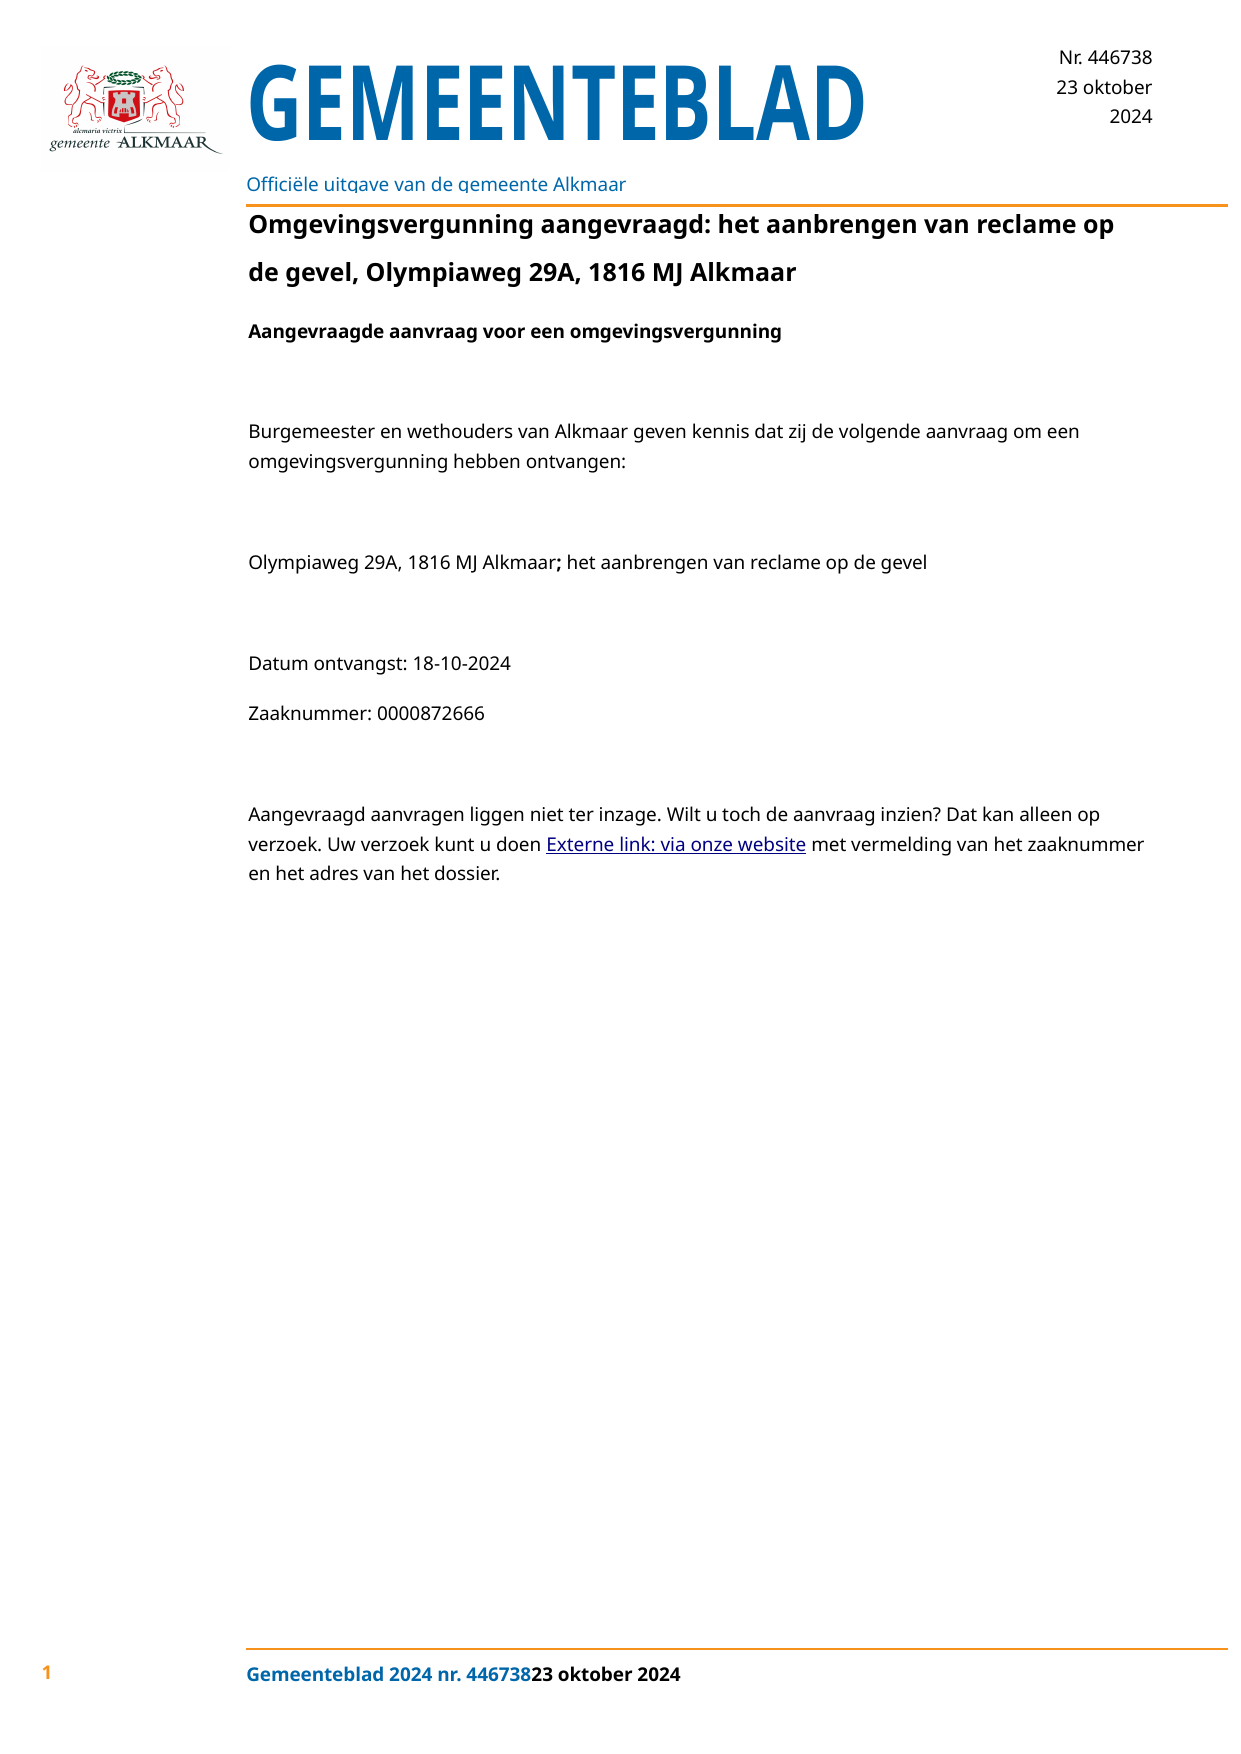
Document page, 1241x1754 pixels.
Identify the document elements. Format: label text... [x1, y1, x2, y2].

text Burgemeester en wethouders van Alkmaar geven kennis dat zij de volgende aanvraag om een omgevingsvergunning hebben ontvangen: [248, 419, 1152, 474]
text Datum ontvangst: 18-10-2024 [248, 650, 1152, 676]
text Aangevraagde aanvraag voor een omgevingsvergunning [248, 318, 1152, 344]
text Olympiaweg 29A, 1816 MJ Alkmaar; het aanbrengen van reclame op de gevel [248, 549, 1152, 575]
text Zaaknummer: 0000872666 [248, 700, 1152, 726]
text Aangevraagd aanvragen liggen niet ter inzage. Wilt u toch de aanvraag inzien? Dat kan alleen op verzoek. Uw verzoek kunt u doen Externe link: via onze website met vermelding van het zaaknummer en het adres van het dossier. [248, 801, 1152, 886]
text Omgevingsvergunning aangevraagd: het aanbrengen van reclame op de gevel, Olympiaweg 29A, 1816 MJ Alkmaar [248, 207, 1152, 288]
picture [41, 47, 231, 172]
